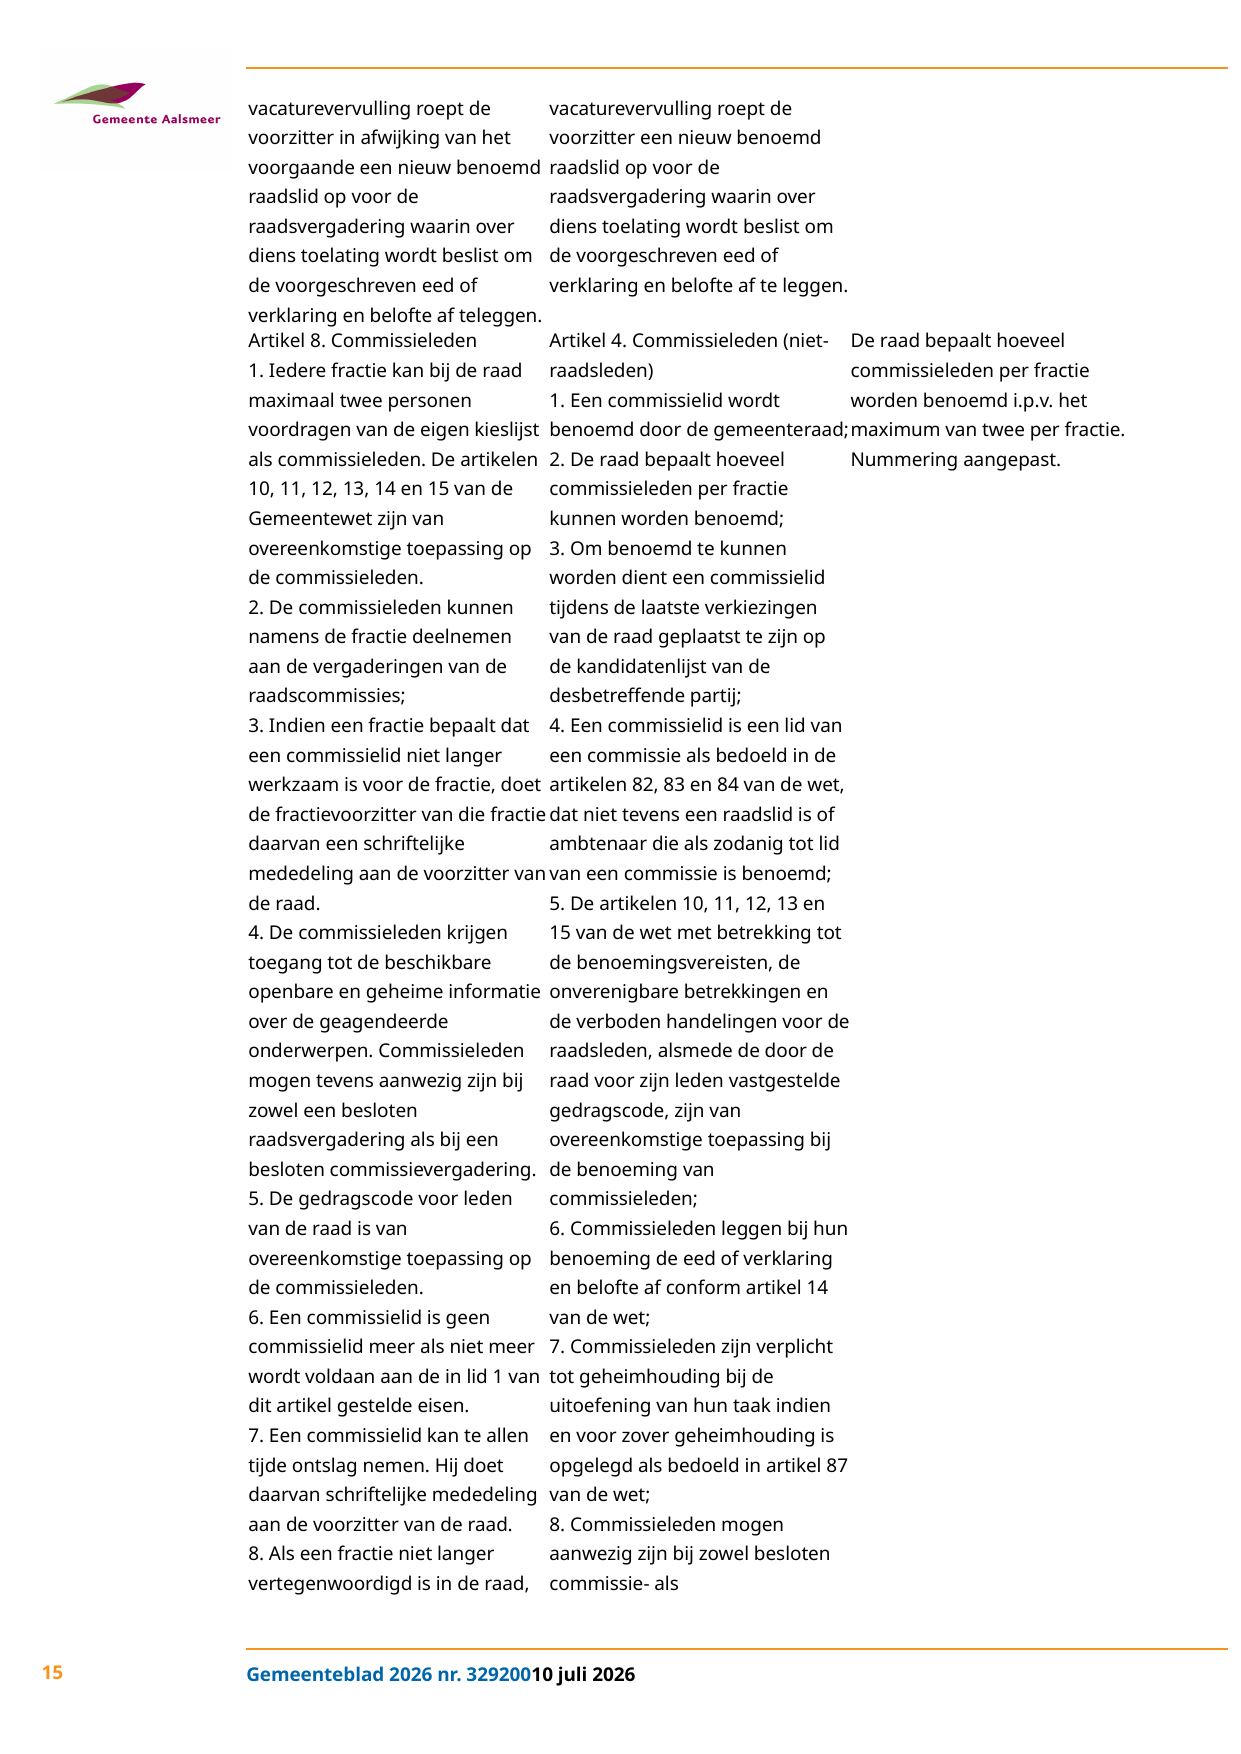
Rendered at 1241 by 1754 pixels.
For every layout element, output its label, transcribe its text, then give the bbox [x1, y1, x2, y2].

picture [41, 47, 231, 172]
table_cell Artikel 8. Commissieleden 1. Iedere fractie kan bij de raad maximaal twee personen voordragen van de eigen kieslijst als commissieleden. De artikelen 10, 11, 12, 13, 14 en 15 van de Gemeentewet zijn van overeenkomstige toepassing op de commissieleden. 2. De commissieleden kunnen namens de fractie deelnemen aan de vergaderingen van de raadscommissies; 3. Indien een fractie bepaalt dat een commissielid niet langer werkzaam is voor de fractie, doet de fractievoorzitter van die fractie daarvan een schriftelijke mededeling aan de voorzitter van de raad. 4. De commissieleden krijgen toegang tot de beschikbare openbare en geheime informatie over de geagendeerde onderwerpen. Commissieleden mogen tevens aanwezig zijn bij zowel een besloten raadsvergadering als bij een besloten commissievergadering. 5. De gedragscode voor leden van de raad is van overeenkomstige toepassing op de commissieleden. 6. Een commissielid is geen commissielid meer als niet meer wordt voldaan aan de in lid 1 van dit artikel gestelde eisen. 7. Een commissielid kan te allen tijde ontslag nemen. Hij doet daarvan schriftelijke mededeling aan de voorzitter van de raad. 8. Als een fractie niet langer vertegenwoordigd is in de raad, [248, 328, 549, 1596]
table_cell Artikel 4. Commissieleden (niet-raadsleden) 1. Een commissielid wordt benoemd door de gemeenteraad; 2. De raad bepaalt hoeveel commissieleden per fractie kunnen worden benoemd; 3. Om benoemd te kunnen worden dient een commissielid tijdens de laatste verkiezingen van de raad geplaatst te zijn op de kandidatenlijst van de desbetreffende partij; 4. Een commissielid is een lid van een commissie als bedoeld in de artikelen 82, 83 en 84 van de wet, dat niet tevens een raadslid is of ambtenaar die als zodanig tot lid van een commissie is benoemd; 5. De artikelen 10, 11, 12, 13 en 15 van de wet met betrekking tot de benoemingsvereisten, de onverenigbare betrekkingen en de verboden handelingen voor de raadsleden, alsmede de door de raad voor zijn leden vastgestelde gedragscode, zijn van overeenkomstige toepassing bij de benoeming van commissieleden; 6. Commissieleden leggen bij hun benoeming de eed of verklaring en belofte af conform artikel 14 van de wet; 7. Commissieleden zijn verplicht tot geheimhouding bij de uitoefening van hun taak indien en voor zover geheimhouding is opgelegd als bedoeld in artikel 87 van de wet; 8. Commissieleden mogen aanwezig zijn bij zowel besloten commissie- als [549, 328, 850, 1596]
table_cell [850, 95, 1152, 328]
table_cell De raad bepaalt hoeveel commissieleden per fractie worden benoemd i.p.v. het maximum van twee per fractie. Nummering aangepast. [850, 328, 1152, 1596]
table_cell vacaturevervulling roept de voorzitter in afwijking van het voorgaande een nieuw benoemd raadslid op voor de raadsvergadering waarin over diens toelating wordt beslist om de voorgeschreven eed of verklaring en belofte af teleggen. [248, 95, 549, 328]
table_cell vacaturevervulling roept de voorzitter een nieuw benoemd raadslid op voor de raadsvergadering waarin over diens toelating wordt beslist om de voorgeschreven eed of verklaring en belofte af te leggen. [549, 95, 850, 328]
